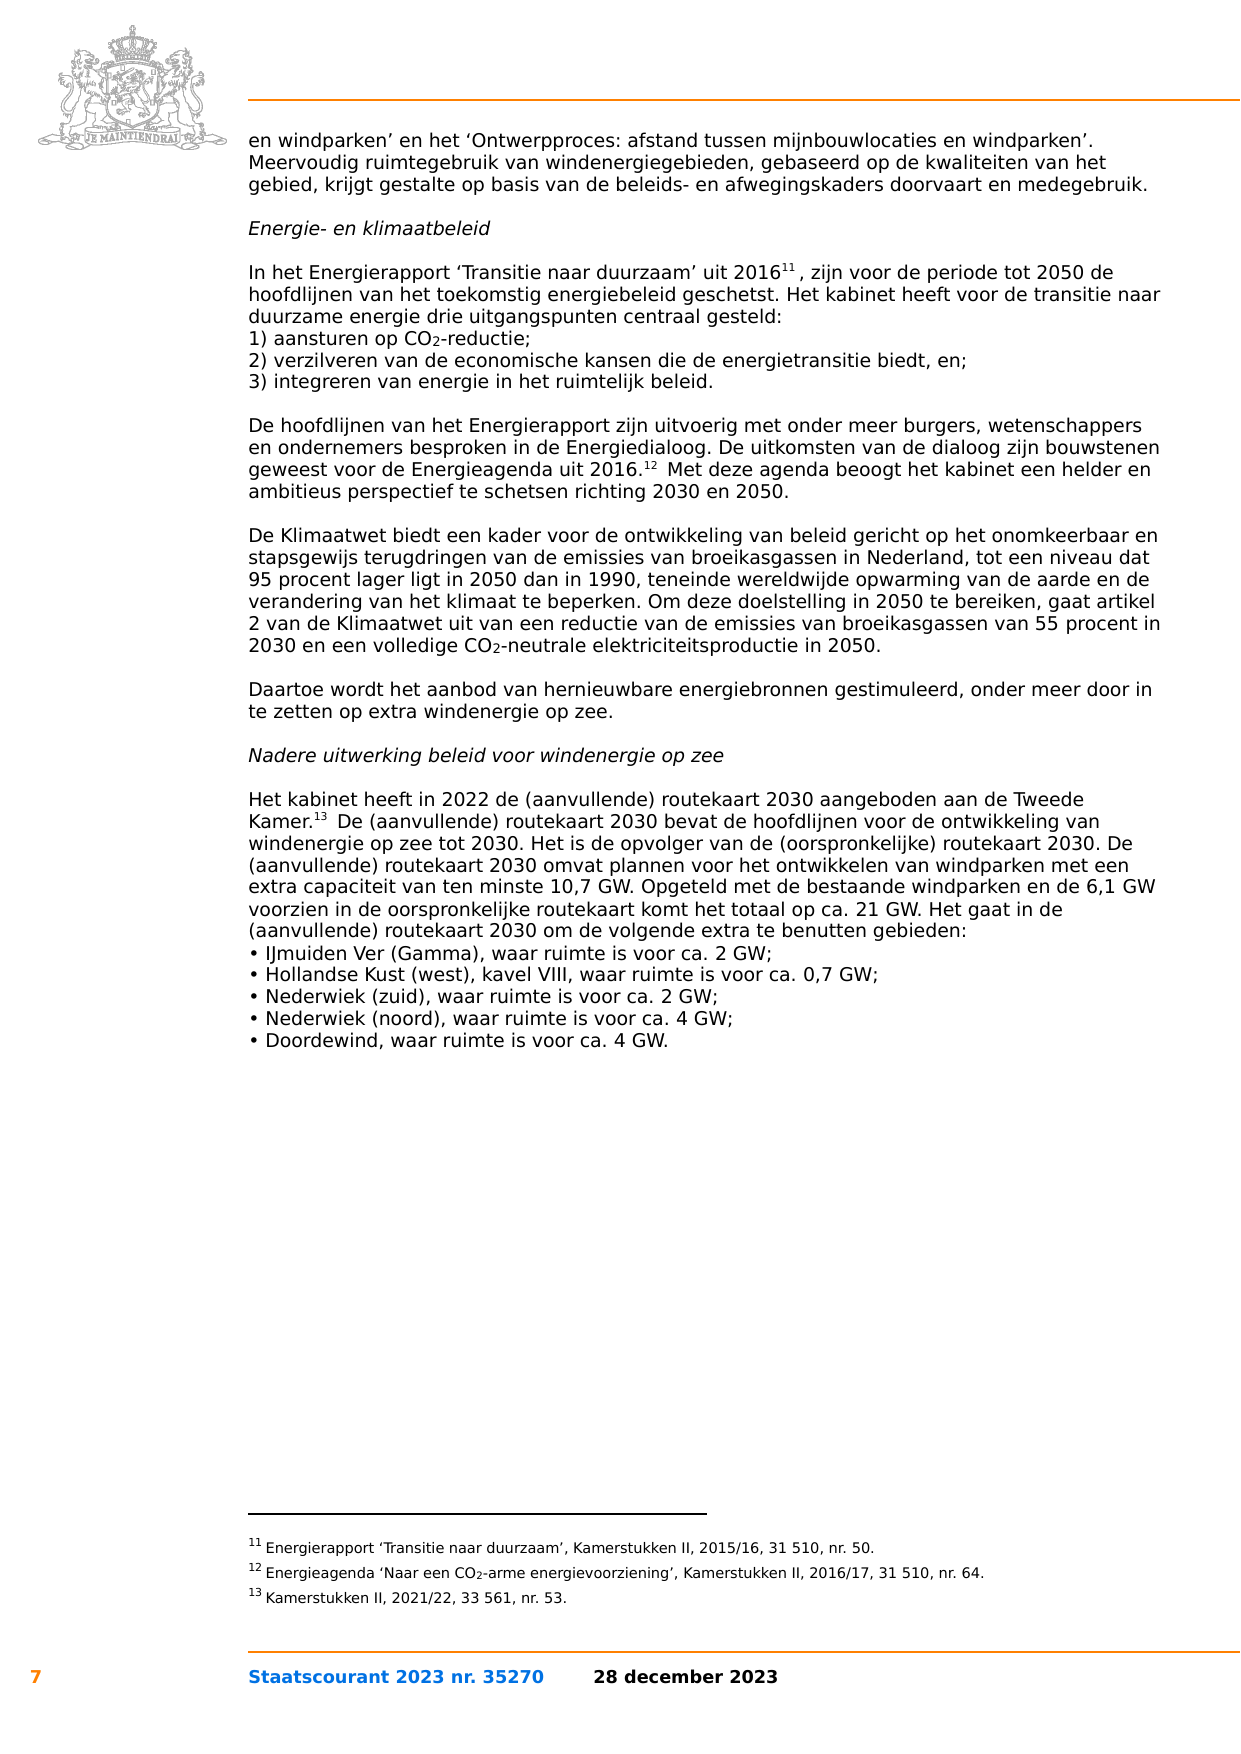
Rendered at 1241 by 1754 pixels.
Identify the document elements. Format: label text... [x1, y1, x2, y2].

text • Nederwiek (zuid), waar ruimte is voor ca. 2 GW; [248, 986, 1163, 1008]
text Daartoe wordt het aanbod van hernieuwbare energiebronnen gestimuleerd, onder meer door in te zetten op extra windenergie op zee. [248, 679, 1163, 723]
text De hoofdlijnen van het Energierapport zijn uitvoerig met onder meer burgers, wetenschappers en ondernemers besproken in de Energiedialoog. De uitkomsten van de dialoog zijn bouwstenen geweest voor de Energieagenda uit 2016. Met deze agenda beoogt het kabinet een helder en ambitieus perspectief te schetsen richting 2030 en 2050. [248, 415, 1163, 503]
text Energieagenda ‘Naar een CO2-arme energievoorziening’, Kamerstukken II, 2016/17, 31 510, nr. 64. [248, 1561, 1163, 1583]
text Het kabinet heeft in 2022 de (aanvullende) routekaart 2030 aangeboden aan de Tweede Kamer. De (aanvullende) routekaart 2030 bevat de hoofdlijnen voor de ontwikkeling van windenergie op zee tot 2030. Het is de opvolger van de (oorspronkelijke) routekaart 2030. De (aanvullende) routekaart 2030 omvat plannen voor het ontwikkelen van windparken met een extra capaciteit van ten minste 10,7 GW. Opgeteld met de bestaande windparken en de 6,1 GW voorzien in de oorspronkelijke routekaart komt het totaal op ca. 21 GW. Het gaat in de (aanvullende) routekaart 2030 om de volgende extra te benutten gebieden: [248, 788, 1163, 942]
text Kamerstukken II, 2021/22, 33 561, nr. 53. [248, 1586, 1163, 1608]
text • IJmuiden Ver (Gamma), waar ruimte is voor ca. 2 GW; [248, 942, 1163, 964]
text 1) aansturen op CO2-reductie; [248, 327, 1163, 349]
text De Klimaatwet biedt een kader voor de ontwikkeling van beleid gericht op het onomkeerbaar en stapsgewijs terugdringen van de emissies van broeikasgassen in Nederland, tot een niveau dat 95 procent lager ligt in 2050 dan in 1990, teneinde wereldwijde opwarming van de aarde en de verandering van het klimaat te beperken. Om deze doelstelling in 2050 te bereiken, gaat artikel 2 van de Klimaatwet uit van een reductie van de emissies van broeikasgassen van 55 procent in 2030 en een volledige CO2-neutrale elektriciteitsproductie in 2050. [248, 525, 1163, 657]
text In het Energierapport ‘Transitie naar duurzaam’ uit 2016, zijn voor de periode tot 2050 de hoofdlijnen van het toekomstig energiebeleid geschetst. Het kabinet heeft voor de transitie naar duurzame energie drie uitgangspunten centraal gesteld: [248, 262, 1163, 327]
text 2) verzilveren van de economische kansen die de energietransitie biedt, en; [248, 349, 1163, 371]
text • Nederwiek (noord), waar ruimte is voor ca. 4 GW; [248, 1008, 1163, 1030]
subtitle Nadere uitwerking beleid voor windenergie op zee [248, 745, 1163, 767]
text Energierapport ‘Transitie naar duurzaam’, Kamerstukken II, 2015/16, 31 510, nr. 50. [248, 1536, 1163, 1558]
text 3) integreren van energie in het ruimtelijk beleid. [248, 371, 1163, 393]
picture [38, 25, 227, 150]
text en windparken’ en het ‘Ontwerpproces: afstand tussen mijnbouwlocaties en windparken’. Meervoudig ruimtegebruik van windenergiegebieden, gebaseerd op de kwaliteiten van het gebied, krijgt gestalte op basis van de beleids- en afwegingskaders doorvaart en medegebruik. [248, 130, 1163, 196]
text • Doordewind, waar ruimte is voor ca. 4 GW. [248, 1030, 1163, 1052]
text • Hollandse Kust (west), kavel VIII, waar ruimte is voor ca. 0,7 GW; [248, 964, 1163, 986]
subtitle Energie- en klimaatbeleid [248, 218, 1163, 240]
